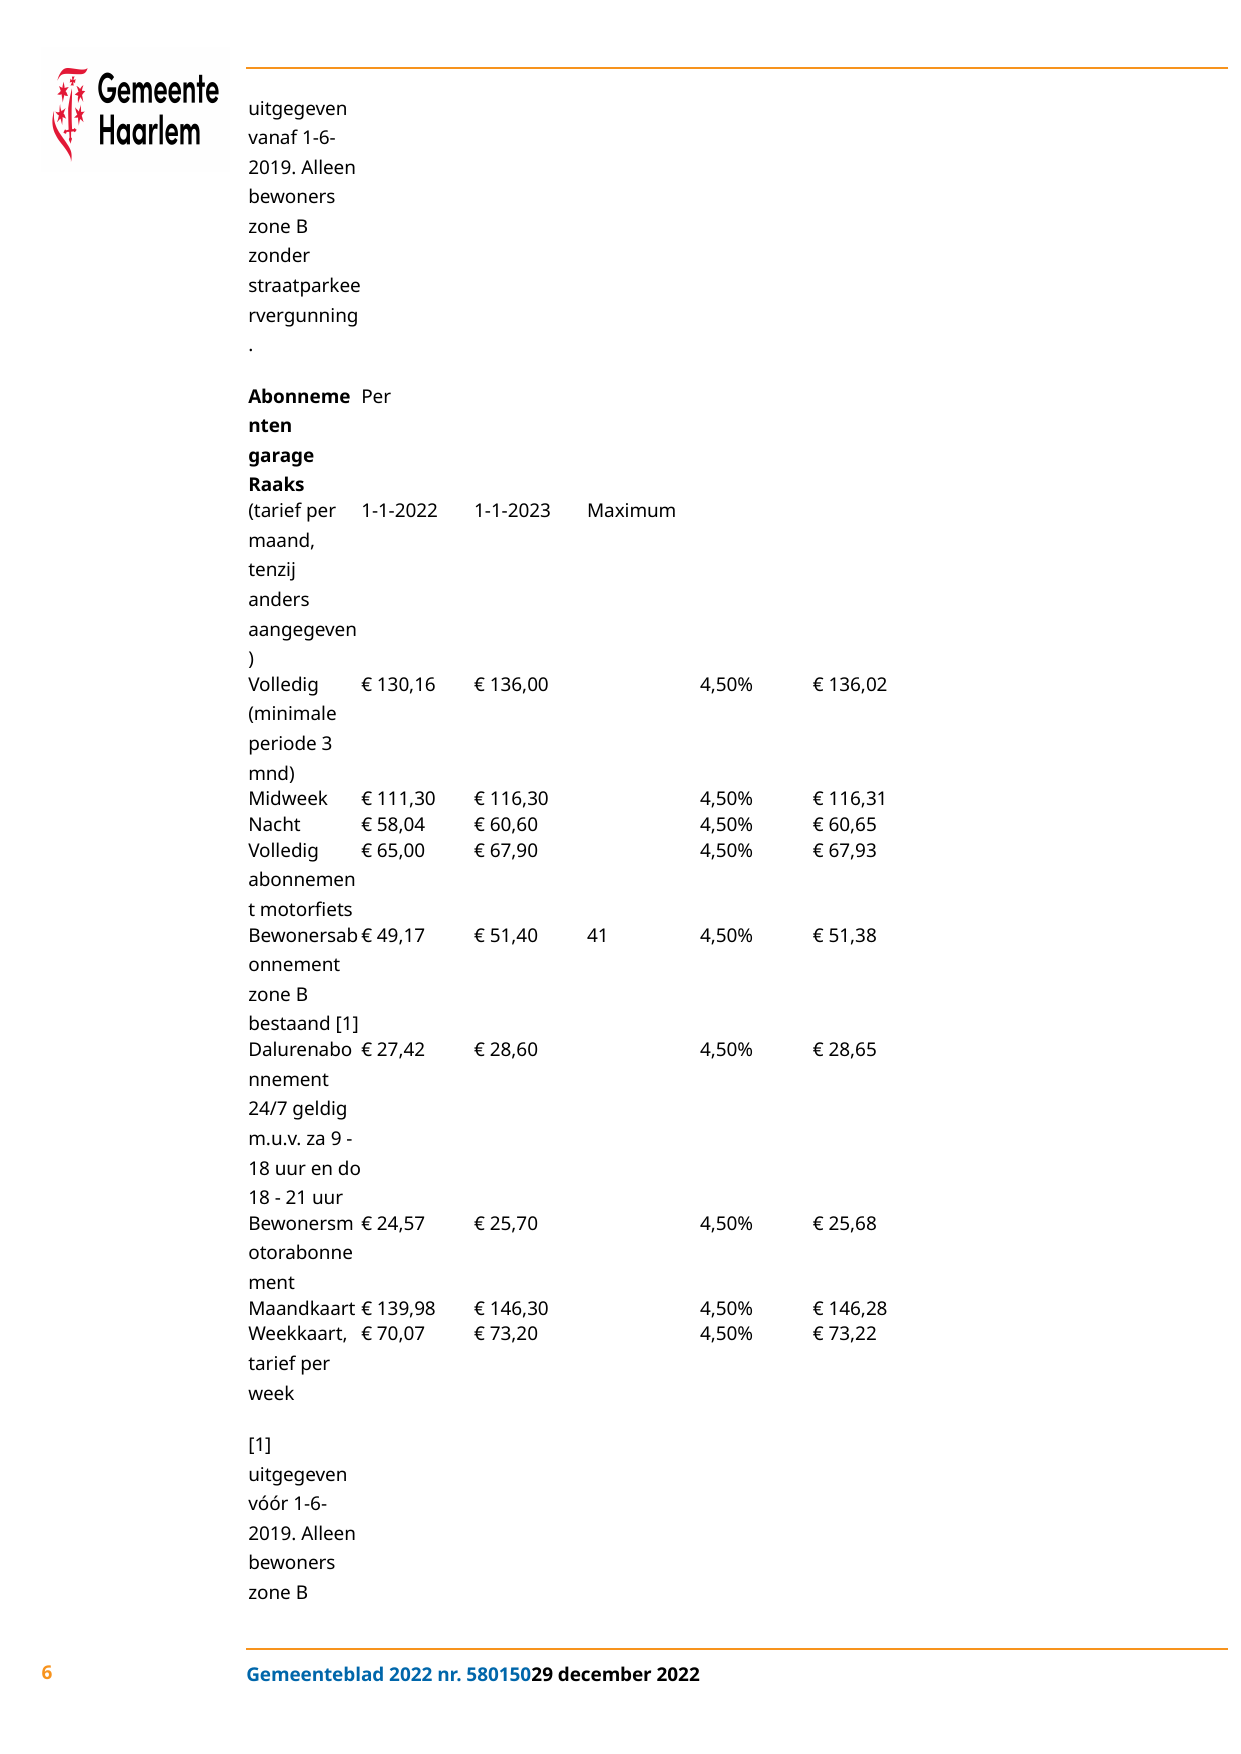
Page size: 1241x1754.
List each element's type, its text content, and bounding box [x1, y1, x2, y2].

table_cell [700, 1431, 813, 1605]
table_cell Maximum [587, 498, 700, 671]
table_cell € 136,00 [474, 671, 587, 786]
picture [41, 47, 231, 172]
table_cell [361, 1431, 700, 1605]
table_cell [1039, 1295, 1152, 1321]
table_cell € 60,60 [474, 811, 587, 837]
table_cell Weekkaart, tarief per week [248, 1321, 361, 1406]
table_cell [587, 1036, 700, 1210]
table_cell 4,50% [700, 837, 813, 922]
table_cell [587, 1321, 700, 1406]
table_cell [587, 1210, 700, 1295]
table_cell € 28,65 [813, 1036, 1038, 1210]
table_cell [1039, 357, 1152, 383]
table_cell € 73,22 [813, 1321, 1038, 1406]
table_cell [361, 95, 700, 357]
table_cell 4,50% [700, 922, 813, 1036]
table_cell 4,50% [700, 1036, 813, 1210]
table_cell € 51,40 [474, 922, 587, 1036]
table_cell Midweek [248, 786, 361, 811]
table_cell € 73,20 [474, 1321, 587, 1406]
table_cell 4,50% [700, 1321, 813, 1406]
table_cell [813, 498, 1038, 671]
table_cell [700, 95, 813, 357]
table_cell [1039, 1036, 1152, 1210]
table_cell [248, 357, 1038, 383]
table_cell [1039, 922, 1152, 1036]
table_cell [1039, 811, 1152, 837]
table_cell € 146,28 [813, 1295, 1038, 1321]
table_cell € 28,60 [474, 1036, 587, 1210]
table_cell Abonnementen garage Raaks [248, 383, 361, 497]
table_cell [587, 671, 700, 786]
table_cell Dalurenabonnement 24/7 geldig m.u.v. za 9 - 18 uur en do 18 - 21 uur [248, 1036, 361, 1210]
table_cell [587, 786, 700, 811]
table_cell Maandkaart [248, 1295, 361, 1321]
table_cell Nacht [248, 811, 361, 837]
table_cell [587, 837, 700, 922]
table_cell € 139,98 [361, 1295, 474, 1321]
table_cell € 136,02 [813, 671, 1038, 786]
table_cell Bewonersmotorabonnement [248, 1210, 361, 1295]
table_cell € 67,93 [813, 837, 1038, 922]
table_cell Volledig (minimale periode 3 mnd) [248, 671, 361, 786]
table_cell [1039, 498, 1152, 671]
table_cell [1039, 383, 1152, 497]
table_cell € 58,04 [361, 811, 474, 837]
table_cell [248, 1406, 361, 1431]
table_cell € 111,30 [361, 786, 474, 811]
table_cell € 116,30 [474, 786, 587, 811]
table_cell € 49,17 [361, 922, 474, 1036]
table_cell uitgegeven vanaf 1-6-2019. Alleen bewoners zone B zonder straatparkeervergunning. [248, 95, 361, 357]
table_cell [1039, 95, 1152, 357]
table_cell 1-1-2022 [361, 498, 474, 671]
table_cell 4,50% [700, 671, 813, 786]
table_cell [813, 1406, 1038, 1431]
table_cell € 67,90 [474, 837, 587, 922]
table_cell 4,50% [700, 1295, 813, 1321]
table_cell 4,50% [700, 811, 813, 837]
table_cell 1-1-2023 [474, 498, 587, 671]
table_cell [587, 811, 700, 837]
table_cell [587, 1295, 700, 1321]
table_cell € 24,57 [361, 1210, 474, 1295]
table_cell € 146,30 [474, 1295, 587, 1321]
table_cell € 60,65 [813, 811, 1038, 837]
table_cell 4,50% [700, 1210, 813, 1295]
table_cell [700, 498, 813, 671]
table_cell € 130,16 [361, 671, 474, 786]
table_cell [1] uitgegeven vóór 1-6-2019. Alleen bewoners zone B [248, 1431, 361, 1605]
table_cell [813, 383, 1038, 497]
table_cell € 51,38 [813, 922, 1038, 1036]
table_cell [1039, 837, 1152, 922]
table_cell € 70,07 [361, 1321, 474, 1406]
table_cell € 27,42 [361, 1036, 474, 1210]
table_cell Per [361, 383, 700, 497]
table_cell [1039, 1406, 1152, 1431]
table_cell [700, 383, 813, 497]
table_cell [1039, 786, 1152, 811]
table_cell [700, 1406, 813, 1431]
table_cell € 116,31 [813, 786, 1038, 811]
table_cell Volledig abonnement motorfiets [248, 837, 361, 922]
table_cell € 65,00 [361, 837, 474, 922]
table_cell [361, 1406, 700, 1431]
table_cell [1039, 1431, 1152, 1605]
table_cell € 25,68 [813, 1210, 1038, 1295]
table_cell 41 [587, 922, 700, 1036]
table_cell [1039, 1321, 1152, 1406]
table_cell (tarief per maand, tenzij anders aangegeven) [248, 498, 361, 671]
table_cell [813, 95, 1038, 357]
table_cell 4,50% [700, 786, 813, 811]
table_cell [813, 1431, 1038, 1605]
table_cell € 25,70 [474, 1210, 587, 1295]
table_cell [1039, 1210, 1152, 1295]
table_cell [1039, 671, 1152, 786]
table_cell Bewonersabonnement zone B bestaand [1] [248, 922, 361, 1036]
